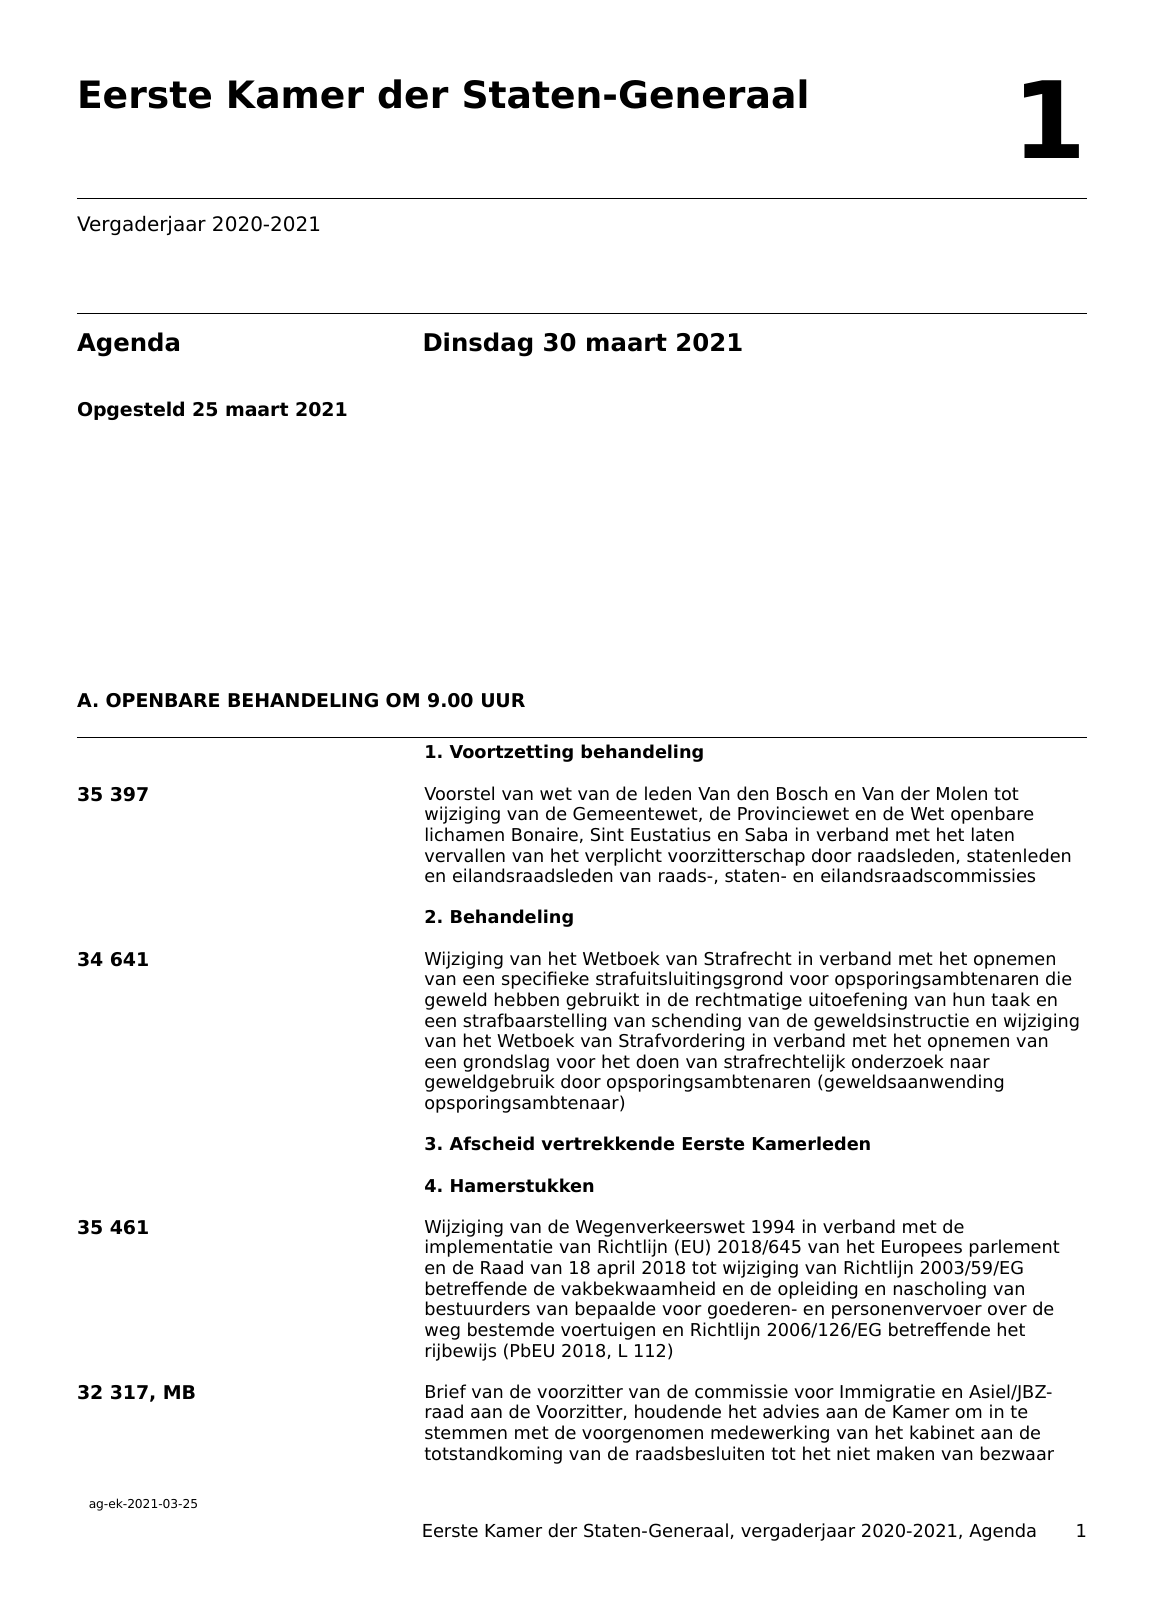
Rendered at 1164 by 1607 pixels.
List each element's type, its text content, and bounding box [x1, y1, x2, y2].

table_cell Voorstel van wet van de leden Van den Bosch en Van der Molen tot wijziging van de Gemeentewet, de Provinciewet en de Wet openbare lichamen Bonaire, Sint Eustatius en Saba in verband met het laten vervallen van het verplicht voorzitterschap door raadsleden, statenleden en eilandsraadsleden van raads-, staten- en eilandsraadscommissies [418, 784, 1087, 887]
table_cell Brief van de voorzitter van de commissie voor Immigratie en Asiel/JBZ-raad aan de Voorzitter, houdende het advies aan de Kamer om in te stemmen met de voorgenomen medewerking van het kabinet aan de totstandkoming van de raadsbesluiten tot het niet maken van bezwaar [418, 1382, 1087, 1464]
table_cell 35 397 [77, 784, 401, 887]
table_cell [401, 1176, 418, 1196]
table_cell Dinsdag 30 maart 2021 [422, 314, 1087, 357]
table_cell [77, 1361, 401, 1382]
table_header 1 [886, 59, 1087, 198]
table_cell 34 641 [77, 949, 401, 1114]
table_cell [418, 1361, 1087, 1382]
table_cell [418, 1114, 1087, 1134]
table_cell [401, 763, 418, 784]
table_cell [77, 928, 401, 949]
table_cell [77, 908, 401, 928]
table_cell [77, 1196, 401, 1217]
table_cell 32 317, MB [77, 1382, 401, 1464]
table_header [77, 738, 401, 763]
table_cell [418, 1155, 1087, 1176]
table_cell [401, 1217, 418, 1361]
table_header 1. Voortzetting behandeling [418, 738, 1087, 763]
table_cell [418, 763, 1087, 784]
table_cell 3. Afscheid vertrekkende Eerste Kamerleden [418, 1134, 1087, 1155]
table_cell [418, 887, 1087, 907]
table_cell Wijziging van de Wegenverkeerswet 1994 in verband met de implementatie van Richtlijn (EU) 2018/645 van het Europees parlement en de Raad van 18 april 2018 tot wijziging van Richtlijn 2003/59/EG betreffende de vakbekwaamheid en de opleiding en nascholing van bestuurders van bepaalde voor goederen- en personenvervoer over de weg bestemde voertuigen en Richtlijn 2006/126/EG betreffende het rijbewijs (PbEU 2018, L 112) [418, 1217, 1087, 1361]
table_cell [418, 1196, 1087, 1217]
table_cell [401, 1196, 418, 1217]
table_cell 4. Hamerstukken [418, 1176, 1087, 1196]
text Opgesteld 25 maart 2021 [77, 399, 1087, 421]
table_cell [401, 928, 418, 949]
subtitle A. OPENBARE BEHANDELING OM 9.00 UUR [77, 690, 1087, 712]
table_header Eerste Kamer der Staten-Generaal [77, 59, 886, 198]
table_cell [77, 1176, 401, 1196]
table_cell [77, 887, 401, 907]
text ag-ek-2021-03-25 [88, 1497, 323, 1511]
table_cell [401, 784, 418, 887]
table_cell Vergaderjaar 2020-2021 [77, 199, 1087, 313]
table_cell [401, 1155, 418, 1176]
table_cell 2. Behandeling [418, 908, 1087, 928]
table_cell [77, 1155, 401, 1176]
table_cell [418, 928, 1087, 949]
table_header [401, 738, 418, 763]
table_cell Wijziging van het Wetboek van Strafrecht in verband met het opnemen van een specifieke strafuitsluitingsgrond voor opsporingsambtenaren die geweld hebben gebruikt in de rechtmatige uitoefening van hun taak en een strafbaarstelling van schending van de geweldsinstructie en wijziging van het Wetboek van Strafvordering in verband met het opnemen van een grondslag voor het doen van strafrechtelijk onderzoek naar geweldgebruik door opsporingsambtenaren (geweldsaanwending opsporingsambtenaar) [418, 949, 1087, 1114]
table_cell [77, 763, 401, 784]
table_cell 35 461 [77, 1217, 401, 1361]
table_cell [401, 1382, 418, 1464]
table_cell [77, 1114, 401, 1134]
table_cell [401, 1134, 418, 1155]
table_cell [77, 1134, 401, 1155]
table_cell [401, 887, 418, 907]
table_cell [401, 908, 418, 928]
table_cell [401, 1114, 418, 1134]
table_cell [401, 1361, 418, 1382]
table_cell Agenda [77, 314, 422, 357]
table_cell [401, 949, 418, 1114]
